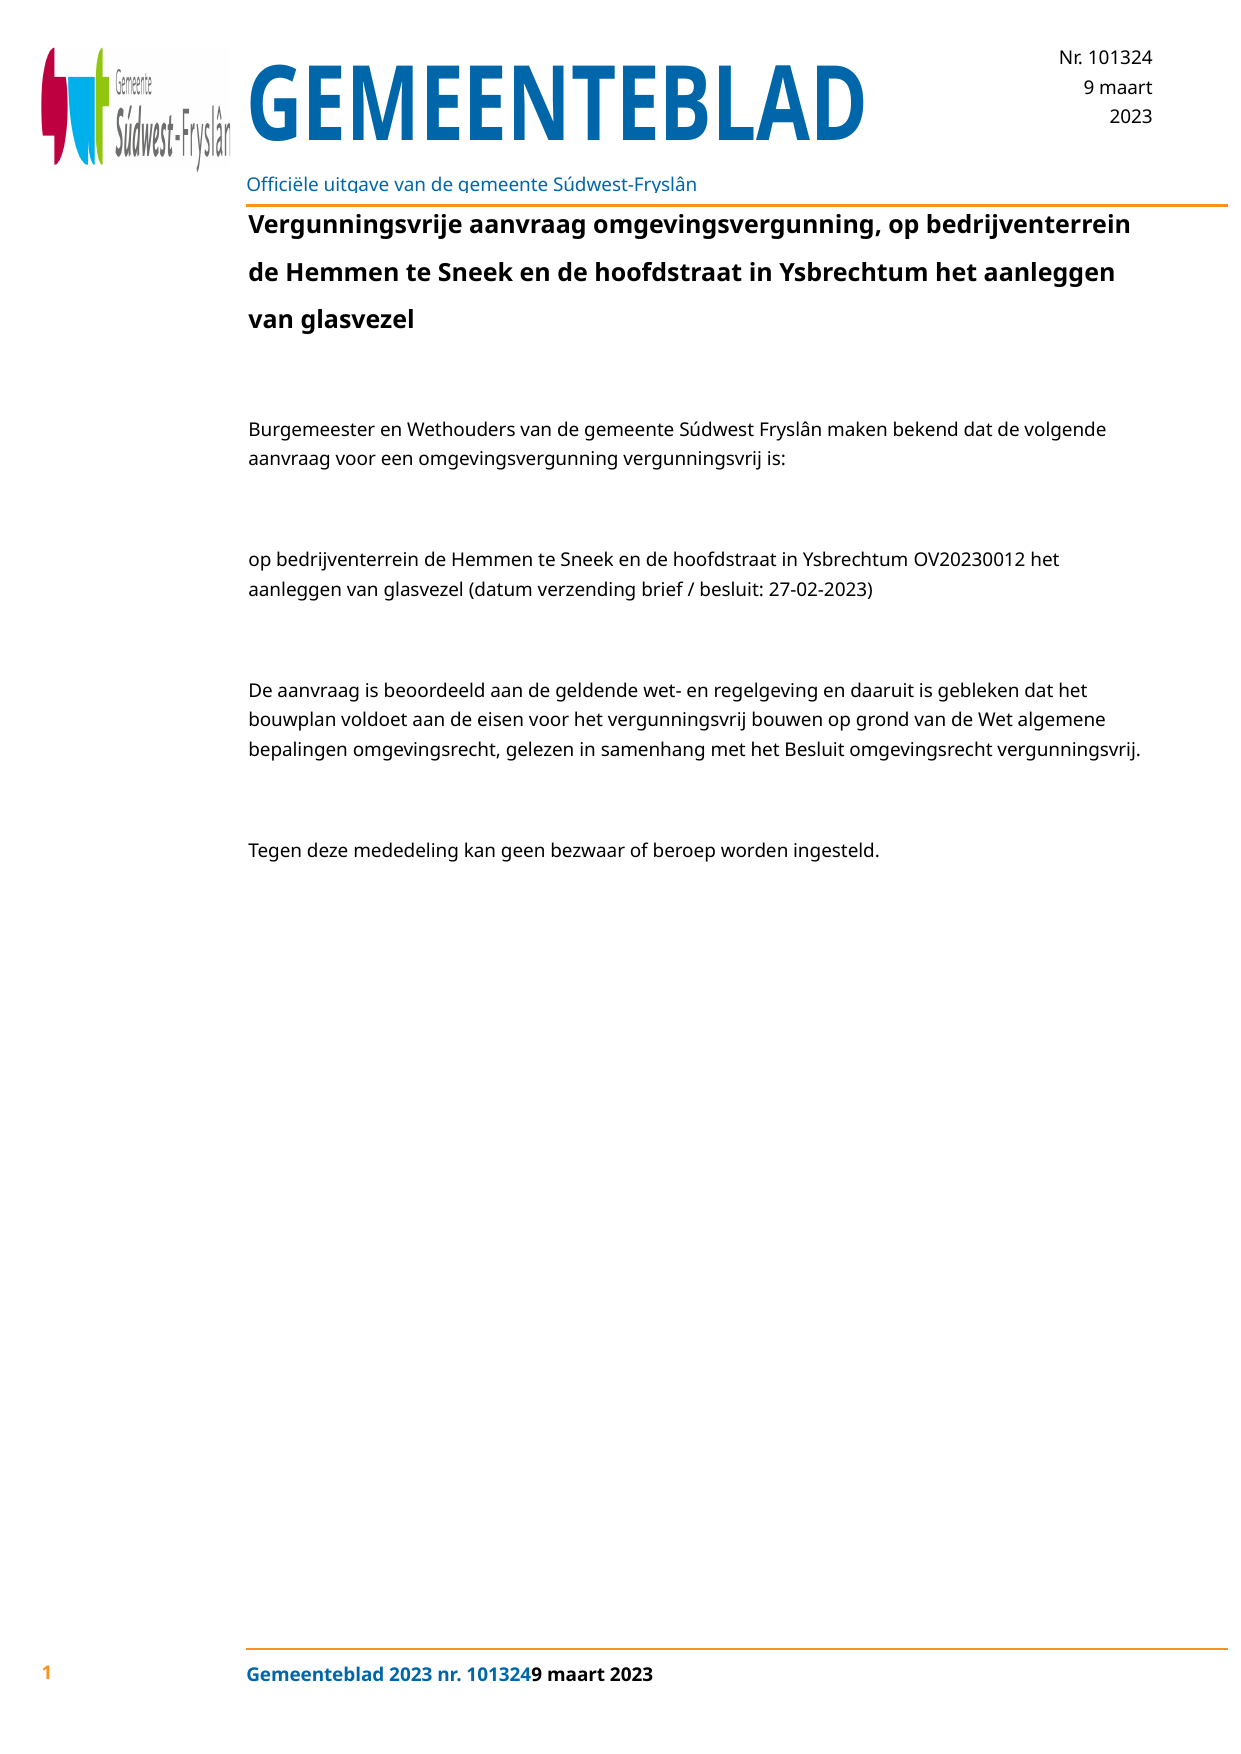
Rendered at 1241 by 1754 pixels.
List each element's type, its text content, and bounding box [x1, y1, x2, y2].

text op bedrijventerrein de Hemmen te Sneek en de hoofdstraat in Ysbrechtum OV20230012 het aanleggen van glasvezel (datum verzending brief / besluit: 27-02-2023) [248, 546, 1152, 602]
picture [41, 47, 231, 172]
text Tegen deze mededeling kan geen bezwaar of beroep worden ingesteld. [248, 837, 1152, 862]
text Vergunningsvrije aanvraag omgevingsvergunning, op bedrijventerrein de Hemmen te Sneek en de hoofdstraat in Ysbrechtum het aanleggen van glasvezel [248, 207, 1152, 336]
text De aanvraag is beoordeeld aan de geldende wet- en regelgeving en daaruit is gebleken dat het bouwplan voldoet aan de eisen voor het vergunningsvrij bouwen op grond van de Wet algemene bepalingen omgevingsrecht, gelezen in samenhang met het Besluit omgevingsrecht vergunningsvrij. [248, 677, 1152, 762]
text Burgemeester en Wethouders van de gemeente Súdwest Fryslân maken bekend dat de volgende aanvraag voor een omgevingsvergunning vergunningsvrij is: [248, 416, 1152, 471]
